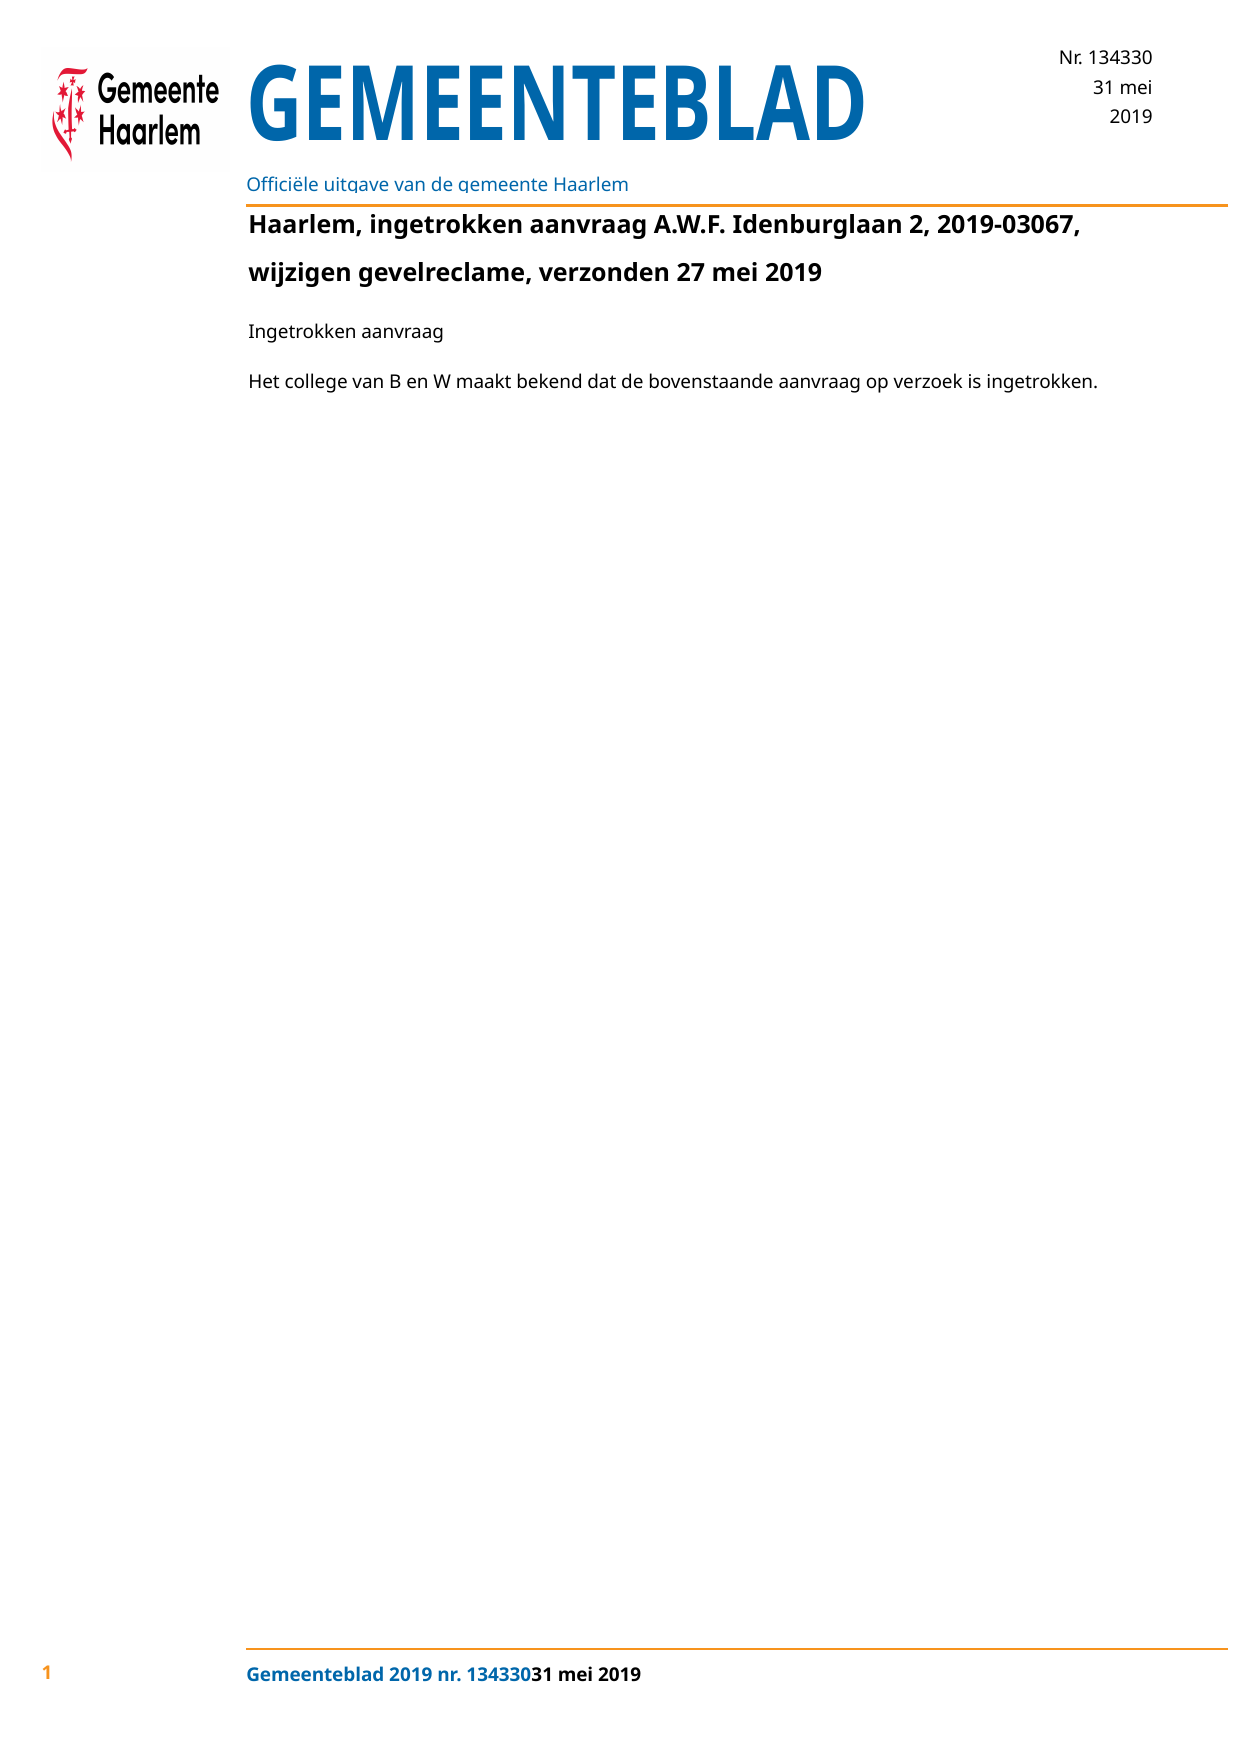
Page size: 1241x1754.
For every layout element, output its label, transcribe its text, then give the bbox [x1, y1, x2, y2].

picture [41, 47, 231, 172]
text Haarlem, ingetrokken aanvraag A.W.F. Idenburglaan 2, 2019-03067, wijzigen gevelreclame, verzonden 27 mei 2019 [248, 207, 1152, 288]
text Ingetrokken aanvraag [248, 318, 1152, 344]
text Het college van B en W maakt bekend dat de bovenstaande aanvraag op verzoek is ingetrokken. [248, 368, 1152, 394]
